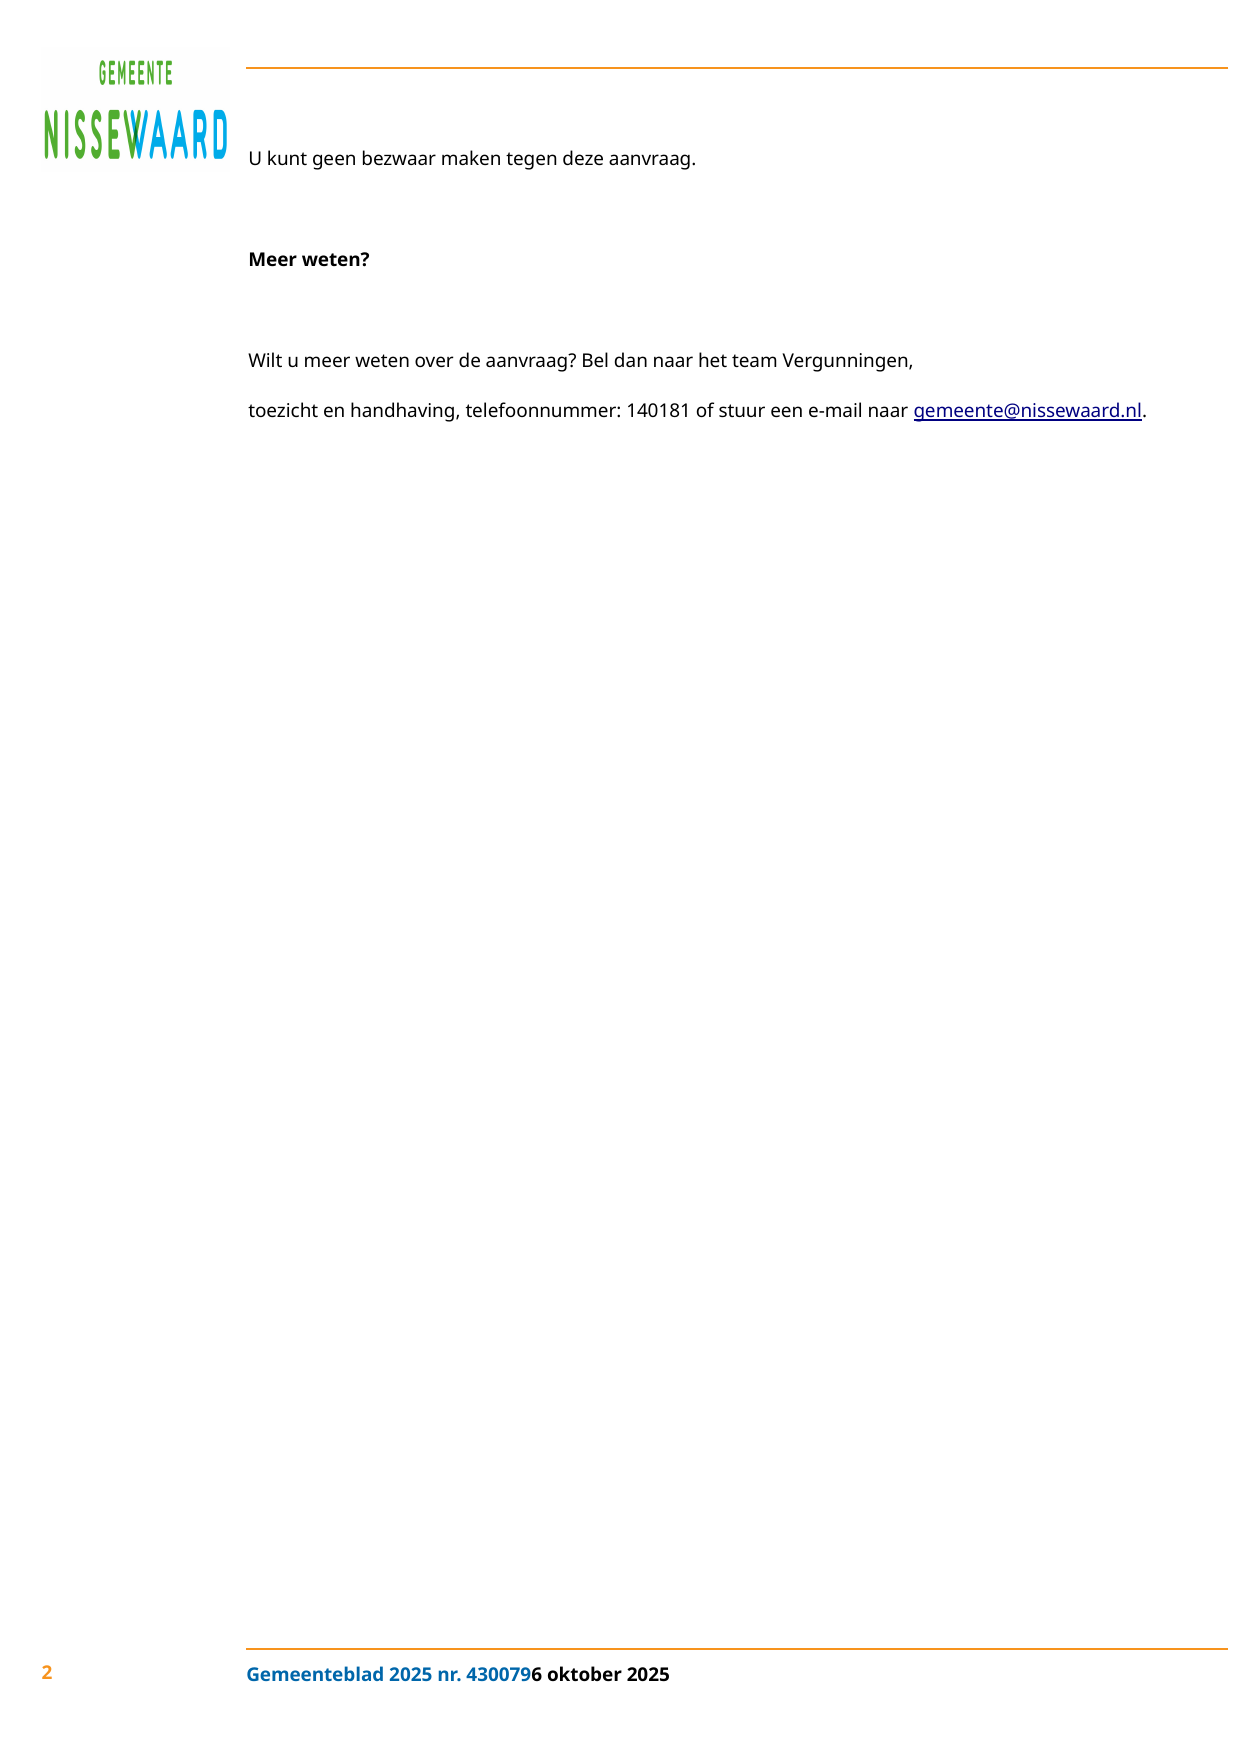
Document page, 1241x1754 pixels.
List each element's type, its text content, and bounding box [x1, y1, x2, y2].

text Meer weten? [248, 246, 1152, 272]
text toezicht en handhaving, telefoonnummer: 140181 of stuur een e-mail naar gemeente@nissewaard.nl. [248, 397, 1152, 423]
picture [41, 47, 231, 172]
text Wilt u meer weten over de aanvraag? Bel dan naar het team Vergunningen, [248, 347, 1152, 373]
text U kunt geen bezwaar maken tegen deze aanvraag. [248, 145, 1152, 171]
